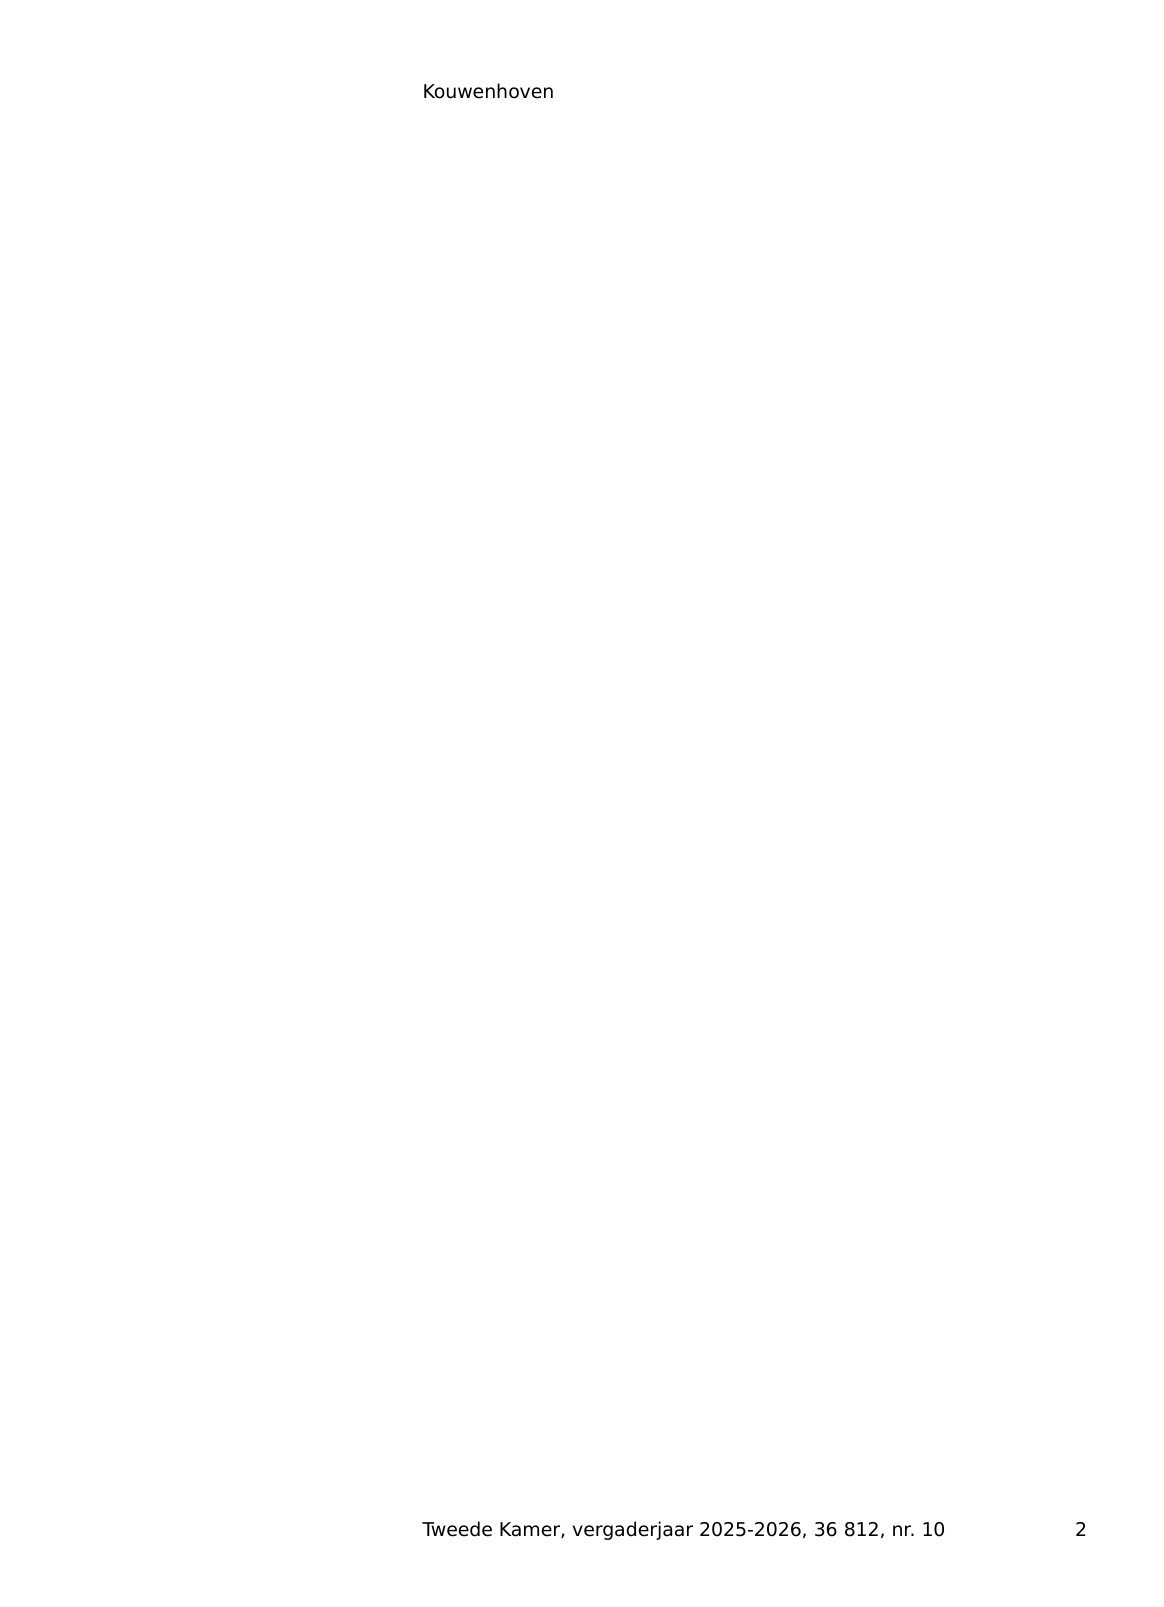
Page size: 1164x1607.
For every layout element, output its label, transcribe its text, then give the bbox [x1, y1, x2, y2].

text Kouwenhoven [422, 59, 1087, 103]
